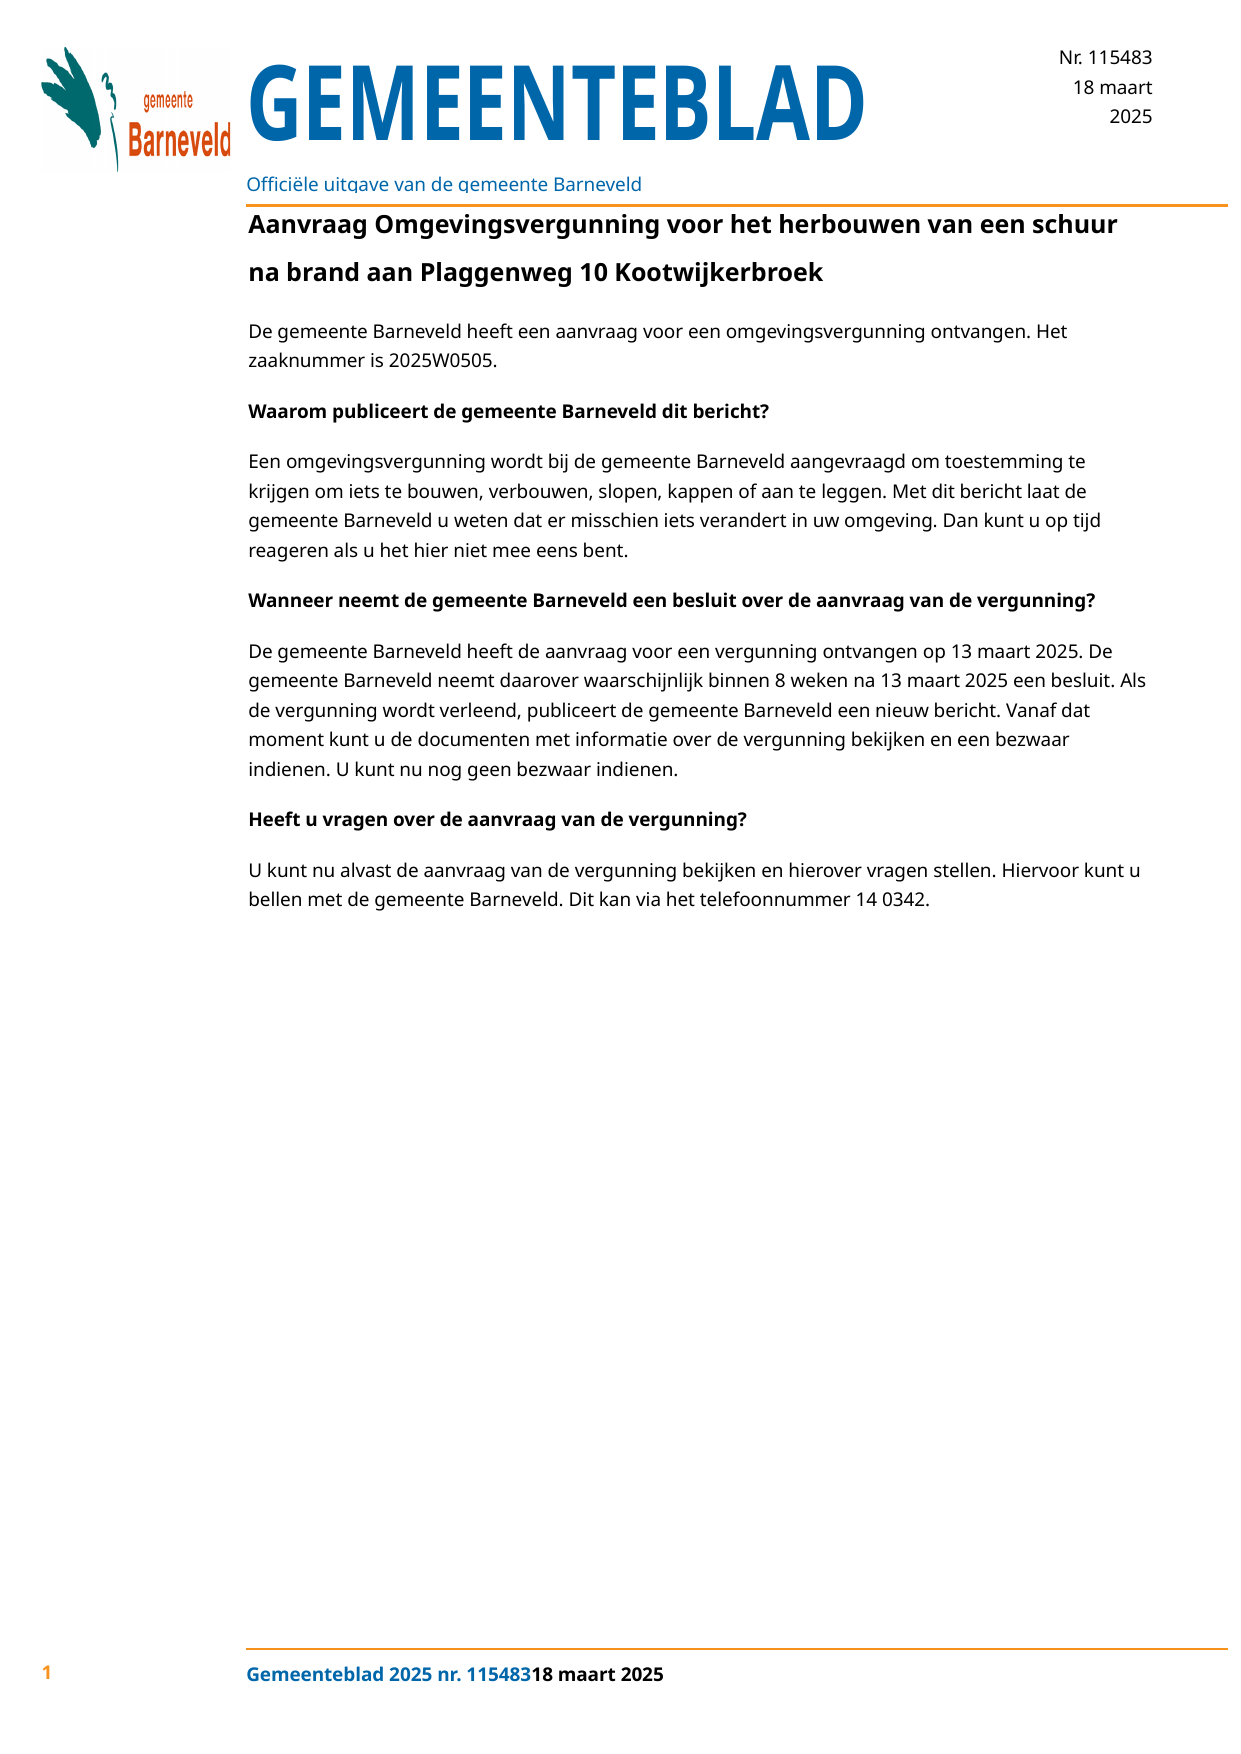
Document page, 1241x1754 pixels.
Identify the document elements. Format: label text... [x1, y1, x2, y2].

text Aanvraag Omgevingsvergunning voor het herbouwen van een schuur na brand aan Plaggenweg 10 Kootwijkerbroek [248, 207, 1152, 288]
text U kunt nu alvast de aanvraag van de vergunning bekijken en hierover vragen stellen. Hiervoor kunt u bellen met de gemeente Barneveld. Dit kan via het telefoonnummer 14 0342. [248, 857, 1152, 912]
picture [41, 47, 231, 172]
text Wanneer neemt de gemeente Barneveld een besluit over de aanvraag van de vergunning? [248, 587, 1152, 613]
text De gemeente Barneveld heeft de aanvraag voor een vergunning ontvangen op 13 maart 2025. De gemeente Barneveld neemt daarover waarschijnlijk binnen 8 weken na 13 maart 2025 een besluit. Als de vergunning wordt verleend, publiceert de gemeente Barneveld een nieuw bericht. Vanaf dat moment kunt u de documenten met informatie over de vergunning bekijken en een bezwaar indienen. U kunt nu nog geen bezwaar indienen. [248, 638, 1152, 782]
text Waarom publiceert de gemeente Barneveld dit bericht? [248, 398, 1152, 424]
text Een omgevingsvergunning wordt bij de gemeente Barneveld aangevraagd om toestemming te krijgen om iets te bouwen, verbouwen, slopen, kappen of aan te leggen. Met dit bericht laat de gemeente Barneveld u weten dat er misschien iets verandert in uw omgeving. Dan kunt u op tijd reageren als u het hier niet mee eens bent. [248, 448, 1152, 563]
text De gemeente Barneveld heeft een aanvraag voor een omgevingsvergunning ontvangen. Het zaaknummer is 2025W0505. [248, 318, 1152, 373]
text Heeft u vragen over de aanvraag van de vergunning? [248, 807, 1152, 832]
